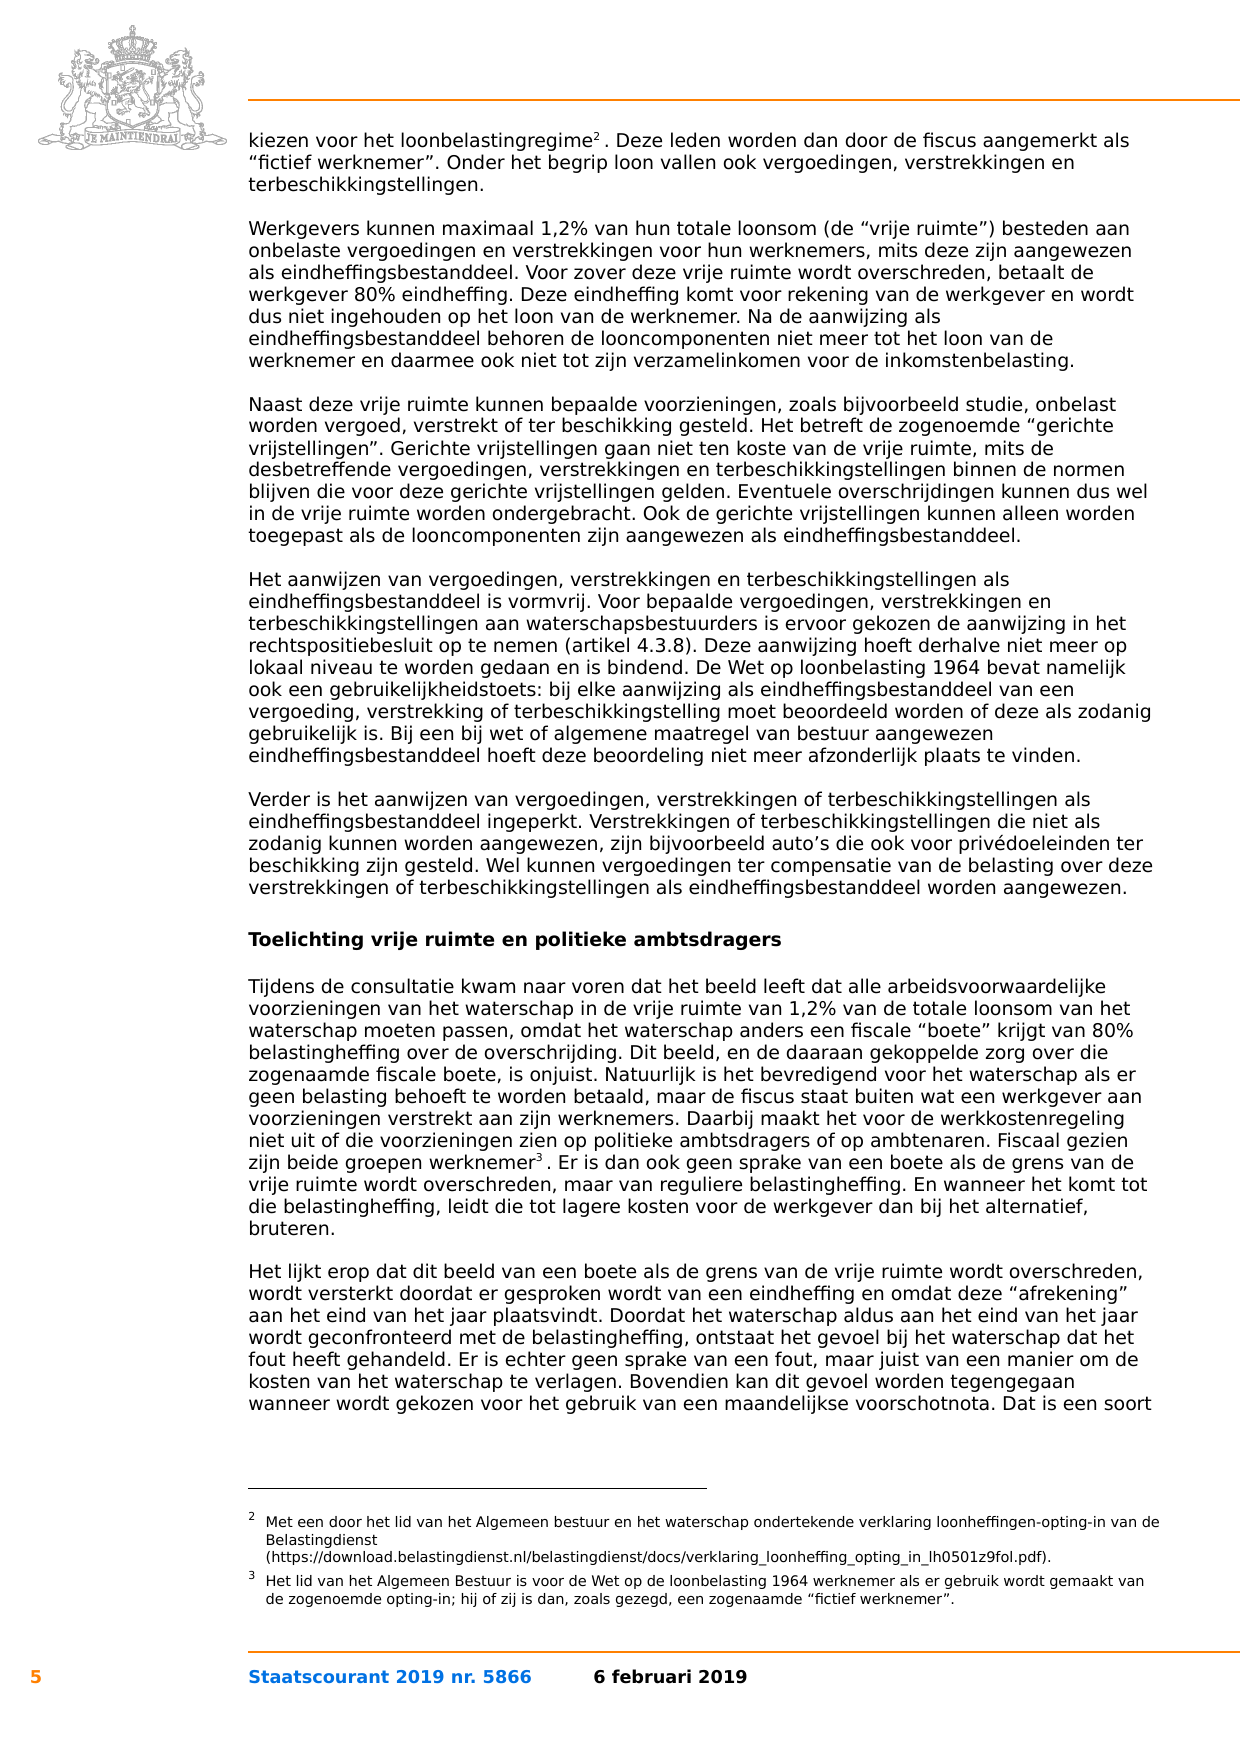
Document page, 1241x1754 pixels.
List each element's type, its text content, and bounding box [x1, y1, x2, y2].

picture [38, 25, 227, 150]
text Met een door het lid van het Algemeen bestuur en het waterschap ondertekende verklaring loonheffingen-opting-in van de Belastingdienst (https://download.belastingdienst.nl/belastingdienst/docs/verklaring_loonheffing_opting_in_lh0501z9fol.pdf). [248, 1510, 1163, 1566]
text Werkgevers kunnen maximaal 1,2% van hun totale loonsom (de “vrije ruimte”) besteden aan onbelaste vergoedingen en verstrekkingen voor hun werknemers, mits deze zijn aangewezen als eindheffingsbestanddeel. Voor zover deze vrije ruimte wordt overschreden, betaalt de werkgever 80% eindheffing. Deze eindheffing komt voor rekening van de werkgever en wordt dus niet ingehouden op het loon van de werknemer. Na de aanwijzing als eindheffingsbestanddeel behoren de looncomponenten niet meer tot het loon van de werknemer en daarmee ook niet tot zijn verzamelinkomen voor de inkomstenbelasting. [248, 218, 1163, 372]
text Het aanwijzen van vergoedingen, verstrekkingen en terbeschikkingstellingen als eindheffingsbestanddeel is vormvrij. Voor bepaalde vergoedingen, verstrekkingen en terbeschikkingstellingen aan waterschapsbestuurders is ervoor gekozen de aanwijzing in het rechtspositiebesluit op te nemen (artikel 4.3.8). Deze aanwijzing hoeft derhalve niet meer op lokaal niveau te worden gedaan en is bindend. De Wet op loonbelasting 1964 bevat namelijk ook een gebruikelijkheidstoets: bij elke aanwijzing als eindheffingsbestanddeel van een vergoeding, verstrekking of terbeschikkingstelling moet beoordeeld worden of deze als zodanig gebruikelijk is. Bij een bij wet of algemene maatregel van bestuur aangewezen eindheffingsbestanddeel hoeft deze beoordeling niet meer afzonderlijk plaats te vinden. [248, 569, 1163, 767]
subtitle Toelichting vrije ruimte en politieke ambtsdragers [248, 929, 1163, 951]
text kiezen voor het loonbelastingregime. Deze leden worden dan door de fiscus aangemerkt als “fictief werknemer”. Onder het begrip loon vallen ook vergoedingen, verstrekkingen en terbeschikkingstellingen. [248, 130, 1163, 196]
text Naast deze vrije ruimte kunnen bepaalde voorzieningen, zoals bijvoorbeeld studie, onbelast worden vergoed, verstrekt of ter beschikking gesteld. Het betreft de zogenoemde “gerichte vrijstellingen”. Gerichte vrijstellingen gaan niet ten koste van de vrije ruimte, mits de desbetreffende vergoedingen, verstrekkingen en terbeschikkingstellingen binnen de normen blijven die voor deze gerichte vrijstellingen gelden. Eventuele overschrijdingen kunnen dus wel in de vrije ruimte worden ondergebracht. Ook de gerichte vrijstellingen kunnen alleen worden toegepast als de looncomponenten zijn aangewezen als eindheffingsbestanddeel. [248, 393, 1163, 547]
text Tijdens de consultatie kwam naar voren dat het beeld leeft dat alle arbeidsvoorwaardelijke voorzieningen van het waterschap in de vrije ruimte van 1,2% van de totale loonsom van het waterschap moeten passen, omdat het waterschap anders een fiscale “boete” krijgt van 80% belastingheffing over de overschrijding. Dit beeld, en de daaraan gekoppelde zorg over die zogenaamde fiscale boete, is onjuist. Natuurlijk is het bevredigend voor het waterschap als er geen belasting behoeft te worden betaald, maar de fiscus staat buiten wat een werkgever aan voorzieningen verstrekt aan zijn werknemers. Daarbij maakt het voor de werkkostenregeling niet uit of die voorzieningen zien op politieke ambtsdragers of op ambtenaren. Fiscaal gezien zijn beide groepen werknemer. Er is dan ook geen sprake van een boete als de grens van de vrije ruimte wordt overschreden, maar van reguliere belastingheffing. En wanneer het komt tot die belastingheffing, leidt die tot lagere kosten voor de werkgever dan bij het alternatief, bruteren. [248, 976, 1163, 1239]
text Het lijkt erop dat dit beeld van een boete als de grens van de vrije ruimte wordt overschreden, wordt versterkt doordat er gesproken wordt van een eindheffing en omdat deze “afrekening” aan het eind van het jaar plaatsvindt. Doordat het waterschap aldus aan het eind van het jaar wordt geconfronteerd met de belastingheffing, ontstaat het gevoel bij het waterschap dat het fout heeft gehandeld. Er is echter geen sprake van een fout, maar juist van een manier om de kosten van het waterschap te verlagen. Bovendien kan dit gevoel worden tegengegaan wanneer wordt gekozen voor het gebruik van een maandelijkse voorschotnota. Dat is een soort [248, 1261, 1163, 1415]
text Verder is het aanwijzen van vergoedingen, verstrekkingen of terbeschikkingstellingen als eindheffingsbestanddeel ingeperkt. Verstrekkingen of terbeschikkingstellingen die niet als zodanig kunnen worden aangewezen, zijn bijvoorbeeld auto’s die ook voor privédoeleinden ter beschikking zijn gesteld. Wel kunnen vergoedingen ter compensatie van de belasting over deze verstrekkingen of terbeschikkingstellingen als eindheffingsbestanddeel worden aangewezen. [248, 789, 1163, 899]
text Het lid van het Algemeen Bestuur is voor de Wet op de loonbelasting 1964 werknemer als er gebruik wordt gemaakt van de zogenoemde opting-in; hij of zij is dan, zoals gezegd, een zogenaamde “fictief werknemer”. [248, 1569, 1163, 1608]
